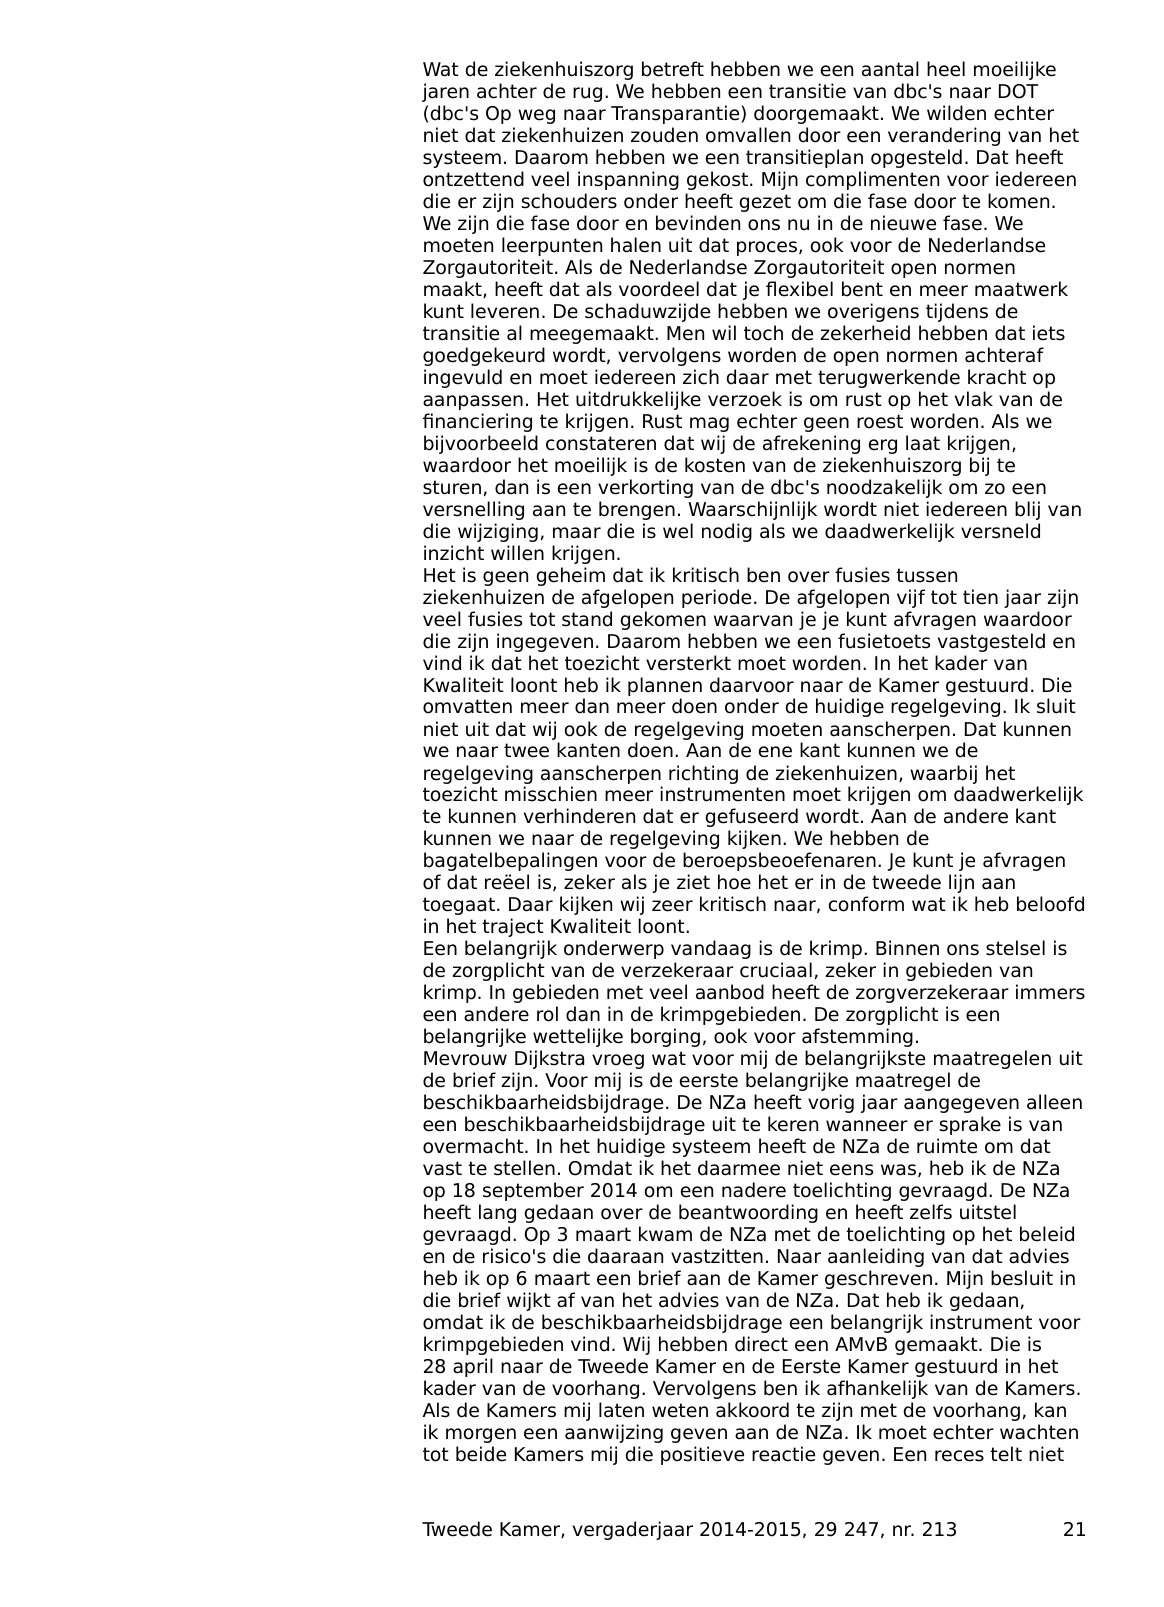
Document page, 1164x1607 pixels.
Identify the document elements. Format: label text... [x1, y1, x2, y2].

text Wat de ziekenhuiszorg betreft hebben we een aantal heel moeilijke jaren achter de rug. We hebben een transitie van dbc's naar DOT (dbc's Op weg naar Transparantie) doorgemaakt. We wilden echter niet dat ziekenhuizen zouden omvallen door een verandering van het systeem. Daarom hebben we een transitieplan opgesteld. Dat heeft ontzettend veel inspanning gekost. Mijn complimenten voor iedereen die er zijn schouders onder heeft gezet om die fase door te komen. We zijn die fase door en bevinden ons nu in de nieuwe fase. We moeten leerpunten halen uit dat proces, ook voor de Nederlandse Zorgautoriteit. Als de Nederlandse Zorgautoriteit open normen maakt, heeft dat als voordeel dat je flexibel bent en meer maatwerk kunt leveren. De schaduwzijde hebben we overigens tijdens de transitie al meegemaakt. Men wil toch de zekerheid hebben dat iets goedgekeurd wordt, vervolgens worden de open normen achteraf ingevuld en moet iedereen zich daar met terugwerkende kracht op aanpassen. Het uitdrukkelijke verzoek is om rust op het vlak van de financiering te krijgen. Rust mag echter geen roest worden. Als we bijvoorbeeld constateren dat wij de afrekening erg laat krijgen, waardoor het moeilijk is de kosten van de ziekenhuiszorg bij te sturen, dan is een verkorting van de dbc's noodzakelijk om zo een versnelling aan te brengen. Waarschijnlijk wordt niet iedereen blij van die wijziging, maar die is wel nodig als we daadwerkelijk versneld inzicht willen krijgen. [422, 59, 1087, 564]
text Mevrouw Dijkstra vroeg wat voor mij de belangrijkste maatregelen uit de brief zijn. Voor mij is de eerste belangrijke maatregel de beschikbaarheidsbijdrage. De NZa heeft vorig jaar aangegeven alleen een beschikbaarheidsbijdrage uit te keren wanneer er sprake is van overmacht. In het huidige systeem heeft de NZa de ruimte om dat vast te stellen. Omdat ik het daarmee niet eens was, heb ik de NZa op 18 september 2014 om een nadere toelichting gevraagd. De NZa heeft lang gedaan over de beantwoording en heeft zelfs uitstel gevraagd. Op 3 maart kwam de NZa met de toelichting op het beleid en de risico's die daaraan vastzitten. Naar aanleiding van dat advies heb ik op 6 maart een brief aan de Kamer geschreven. Mijn besluit in die brief wijkt af van het advies van de NZa. Dat heb ik gedaan, omdat ik de beschikbaarheidsbijdrage een belangrijk instrument voor krimpgebieden vind. Wij hebben direct een AMvB gemaakt. Die is 28 april naar de Tweede Kamer en de Eerste Kamer gestuurd in het kader van de voorhang. Vervolgens ben ik afhankelijk van de Kamers. Als de Kamers mij laten weten akkoord te zijn met de voorhang, kan ik morgen een aanwijzing geven aan de NZa. Ik moet echter wachten tot beide Kamers mij die positieve reactie geven. Een reces telt niet [422, 1048, 1087, 1466]
text Het is geen geheim dat ik kritisch ben over fusies tussen ziekenhuizen de afgelopen periode. De afgelopen vijf tot tien jaar zijn veel fusies tot stand gekomen waarvan je je kunt afvragen waardoor die zijn ingegeven. Daarom hebben we een fusietoets vastgesteld en vind ik dat het toezicht versterkt moet worden. In het kader van Kwaliteit loont heb ik plannen daarvoor naar de Kamer gestuurd. Die omvatten meer dan meer doen onder de huidige regelgeving. Ik sluit niet uit dat wij ook de regelgeving moeten aanscherpen. Dat kunnen we naar twee kanten doen. Aan de ene kant kunnen we de regelgeving aanscherpen richting de ziekenhuizen, waarbij het toezicht misschien meer instrumenten moet krijgen om daadwerkelijk te kunnen verhinderen dat er gefuseerd wordt. Aan de andere kant kunnen we naar de regelgeving kijken. We hebben de bagatelbepalingen voor de beroepsbeoefenaren. Je kunt je afvragen of dat reëel is, zeker als je ziet hoe het er in de tweede lijn aan toegaat. Daar kijken wij zeer kritisch naar, conform wat ik heb beloofd in het traject Kwaliteit loont. [422, 564, 1087, 938]
text Een belangrijk onderwerp vandaag is de krimp. Binnen ons stelsel is de zorgplicht van de verzekeraar cruciaal, zeker in gebieden van krimp. In gebieden met veel aanbod heeft de zorgverzekeraar immers een andere rol dan in de krimpgebieden. De zorgplicht is een belangrijke wettelijke borging, ook voor afstemming. [422, 938, 1087, 1048]
